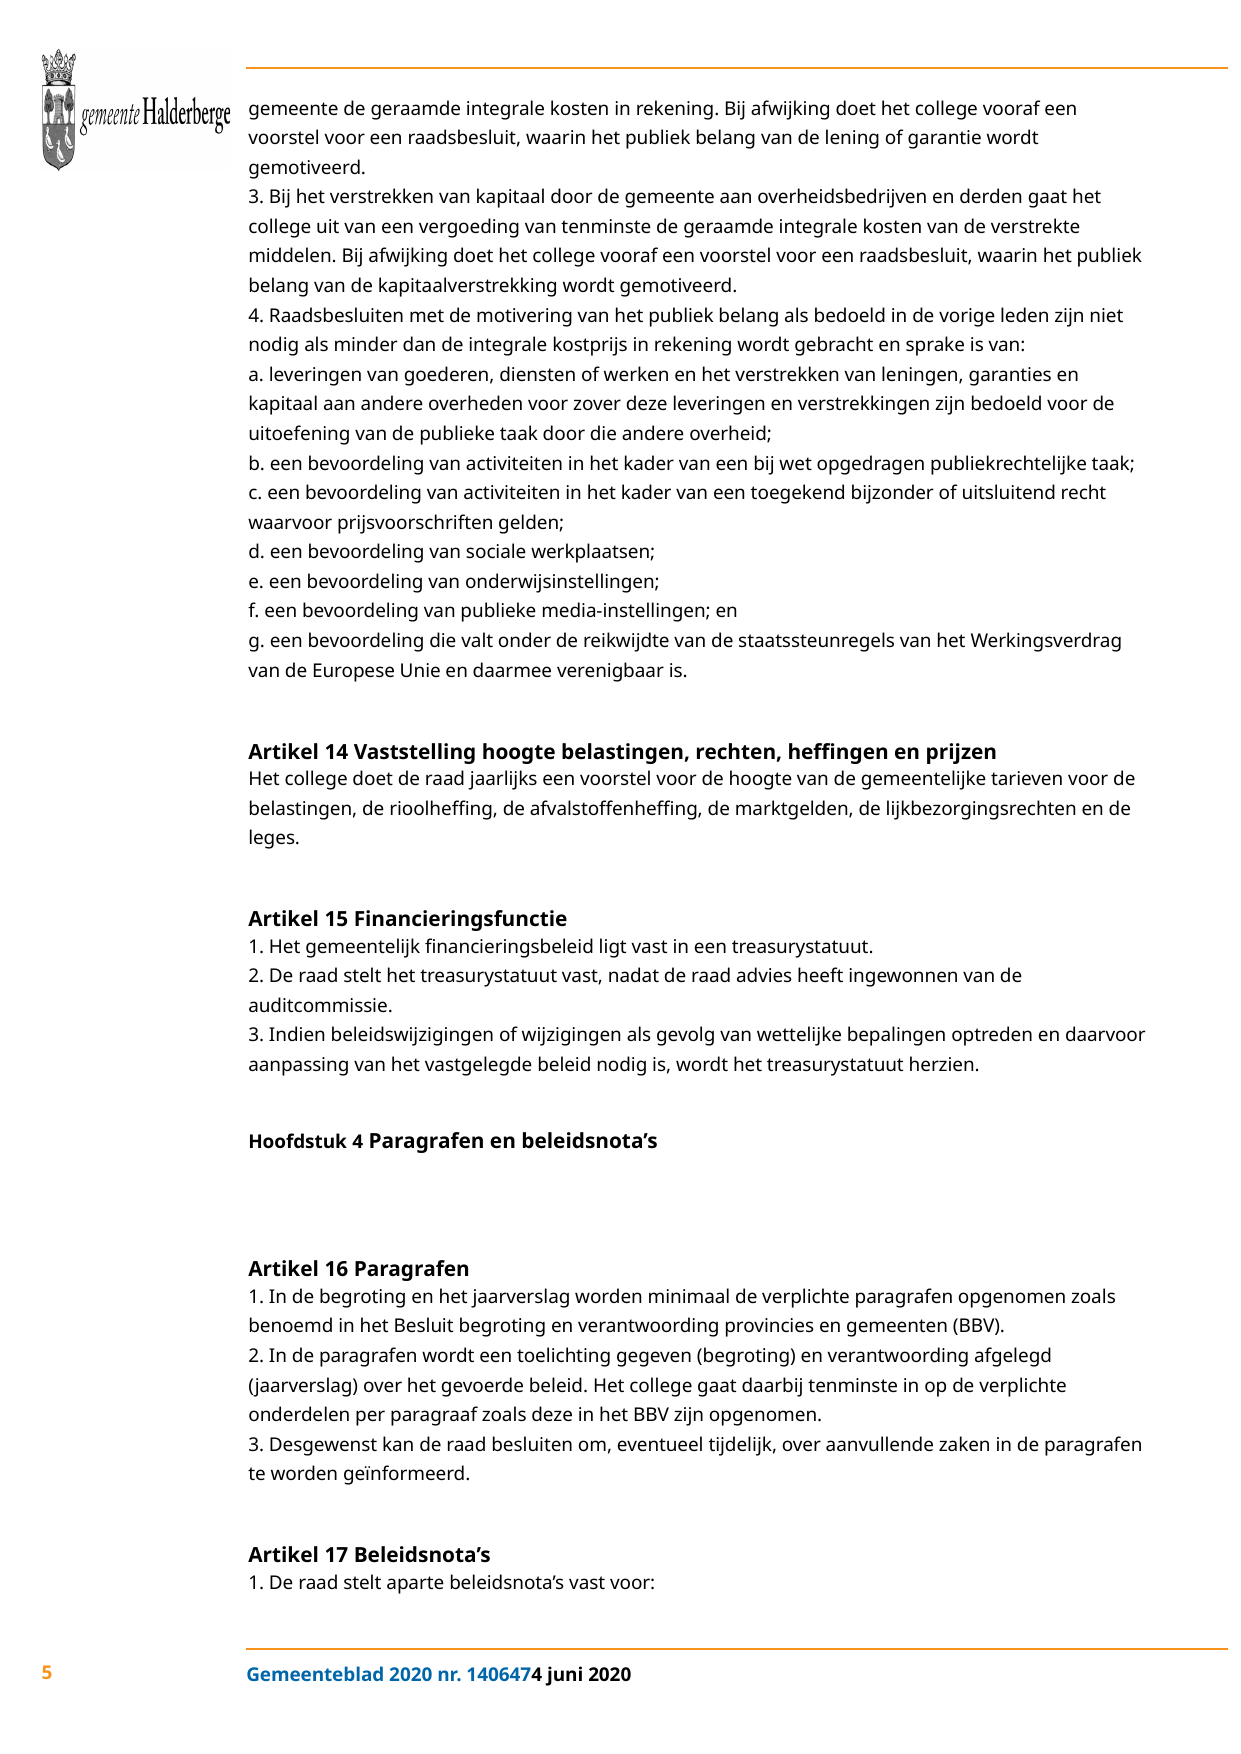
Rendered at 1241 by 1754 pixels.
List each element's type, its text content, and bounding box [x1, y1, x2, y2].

text f. een bevoordeling van publieke media-instellingen; en [248, 598, 1152, 623]
text 1. In de begroting en het jaarverslag worden minimaal de verplichte paragrafen opgenomen zoals benoemd in het Besluit begroting en verantwoording provincies en gemeenten (BBV). [248, 1283, 1152, 1338]
picture [41, 47, 231, 172]
text 4. Raadsbesluiten met de motivering van het publiek belang als bedoeld in de vorige leden zijn niet nodig als minder dan de integrale kostprijs in rekening wordt gebracht en sprake is van: [248, 302, 1152, 357]
text d. een bevoordeling van sociale werkplaatsen; [248, 538, 1152, 564]
text Artikel 14 Vaststelling hoogte belastingen, rechten, heffingen en prijzen [248, 737, 1152, 765]
text e. een bevoordeling van onderwijsinstellingen; [248, 568, 1152, 594]
text c. een bevoordeling van activiteiten in het kader van een toegekend bijzonder of uitsluitend recht waarvoor prijsvoorschriften gelden; [248, 479, 1152, 535]
text Artikel 16 Paragrafen [248, 1254, 1152, 1283]
text b. een bevoordeling van activiteiten in het kader van een bij wet opgedragen publiekrechtelijke taak; [248, 450, 1152, 476]
text 3. Bij het verstrekken van kapitaal door de gemeente aan overheidsbedrijven en derden gaat het college uit van een vergoeding van tenminste de geraamde integrale kosten van de verstrekte middelen. Bij afwijking doet het college vooraf een voorstel voor een raadsbesluit, waarin het publiek belang van de kapitaalverstrekking wordt gemotiveerd. [248, 183, 1152, 298]
text Artikel 15 Financieringsfunctie [248, 904, 1152, 933]
text gemeente de geraamde integrale kosten in rekening. Bij afwijking doet het college vooraf een voorstel voor een raadsbesluit, waarin het publiek belang van de lening of garantie wordt gemotiveerd. [248, 95, 1152, 180]
text 1. De raad stelt aparte beleidsnota’s vast voor: [248, 1569, 1152, 1595]
text a. leveringen van goederen, diensten of werken en het verstrekken van leningen, garanties en kapitaal aan andere overheden voor zover deze leveringen en verstrekkingen zijn bedoeld voor de uitoefening van de publieke taak door die andere overheid; [248, 361, 1152, 446]
text g. een bevoordeling die valt onder de reikwijdte van de staatssteunregels van het Werkingsverdrag van de Europese Unie en daarmee verenigbaar is. [248, 627, 1152, 683]
text Artikel 17 Beleidsnota’s [248, 1541, 1152, 1569]
text 3. Desgewenst kan de raad besluiten om, eventueel tijdelijk, over aanvullende zaken in de paragrafen te worden geïnformeerd. [248, 1431, 1152, 1486]
text Het college doet de raad jaarlijks een voorstel voor de hoogte van de gemeentelijke tarieven voor de belastingen, de rioolheffing, de afvalstoffenheffing, de marktgelden, de lijkbezorgingsrechten en de leges. [248, 765, 1152, 850]
text 2. In de paragrafen wordt een toelichting gegeven (begroting) en verantwoording afgelegd (jaarverslag) over het gevoerde beleid. Het college gaat daarbij tenminste in op de verplichte onderdelen per paragraaf zoals deze in het BBV zijn opgenomen. [248, 1342, 1152, 1427]
text Hoofdstuk 4 Paragrafen en beleidsnota’s [248, 1126, 1152, 1155]
text 1. Het gemeentelijk financieringsbeleid ligt vast in een treasurystatuut. [248, 933, 1152, 959]
text 3. Indien beleidswijzigingen of wijzigingen als gevolg van wettelijke bepalingen optreden en daarvoor aanpassing van het vastgelegde beleid nodig is, wordt het treasurystatuut herzien. [248, 1022, 1152, 1077]
text 2. De raad stelt het treasurystatuut vast, nadat de raad advies heeft ingewonnen van de auditcommissie. [248, 962, 1152, 1018]
